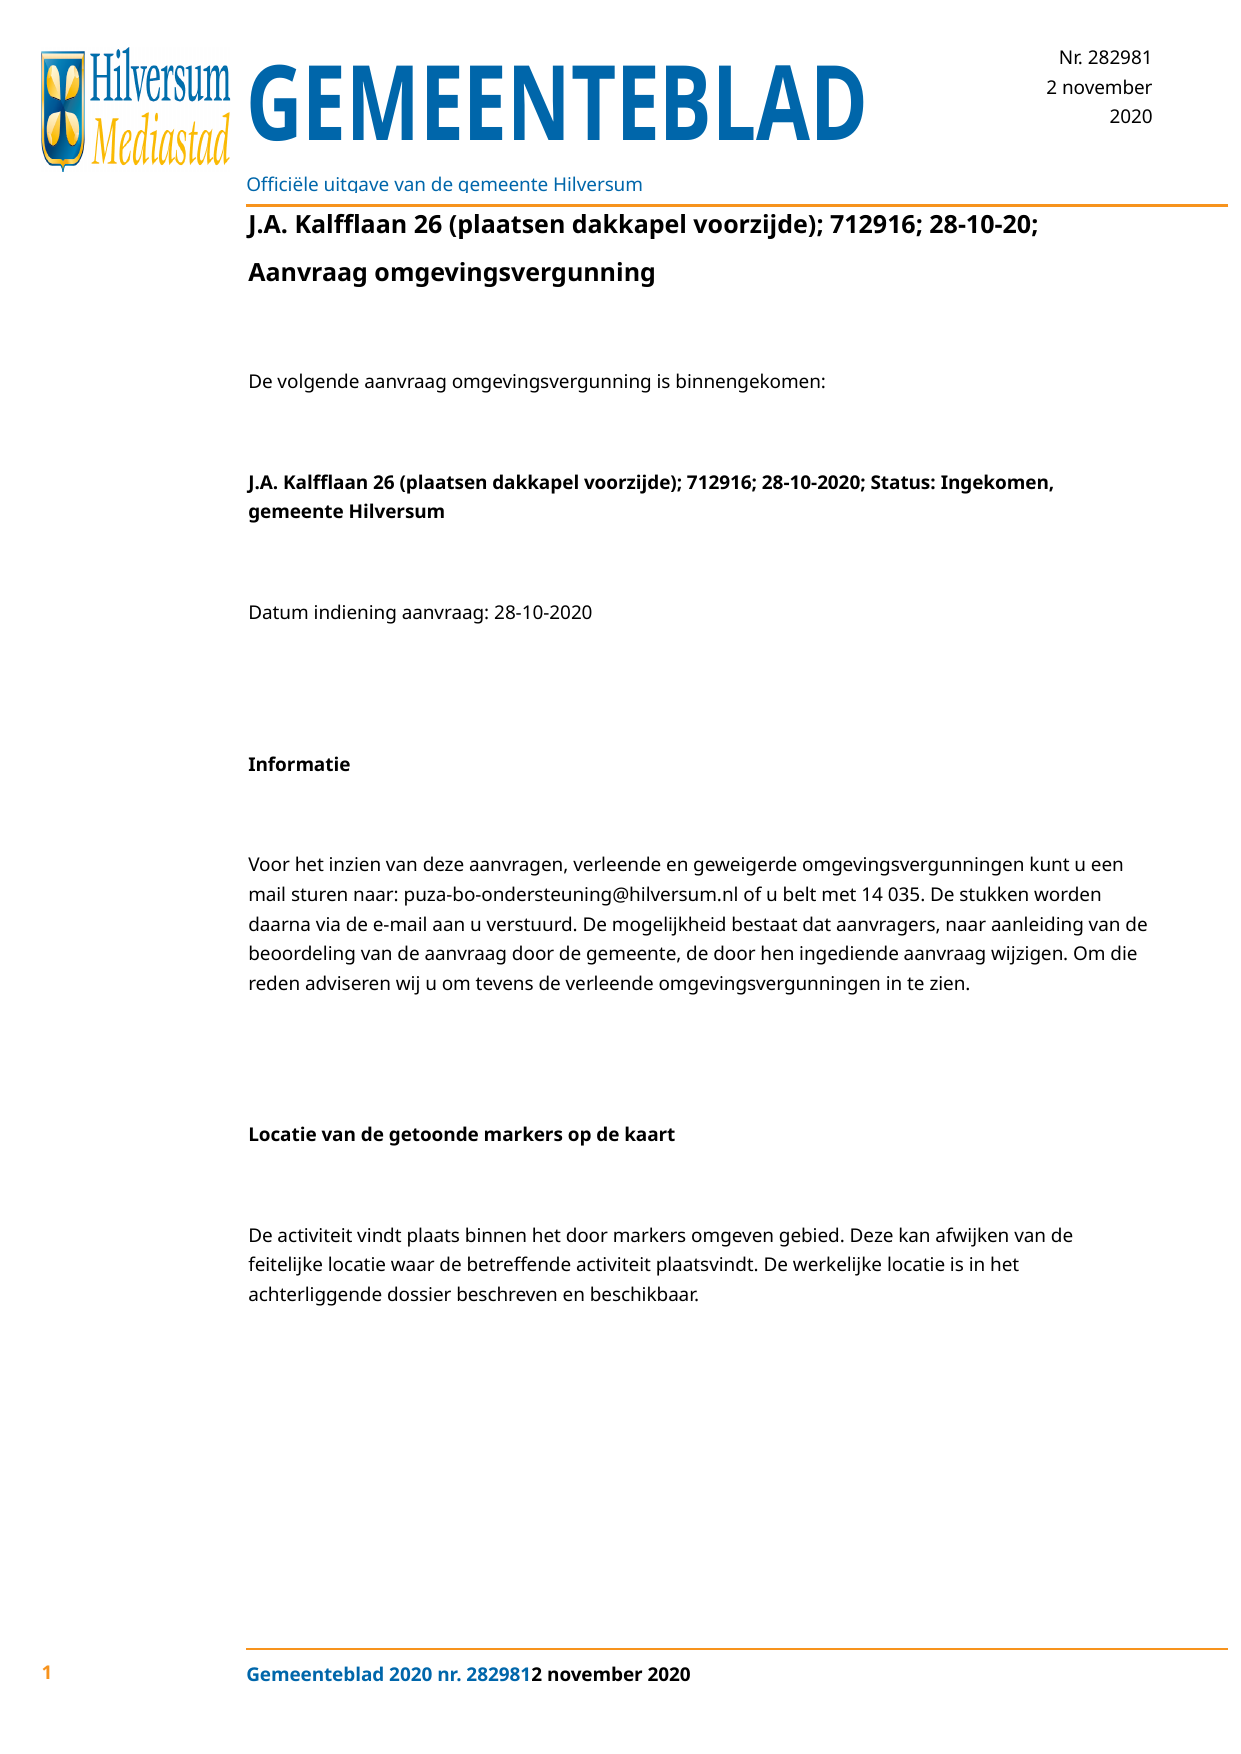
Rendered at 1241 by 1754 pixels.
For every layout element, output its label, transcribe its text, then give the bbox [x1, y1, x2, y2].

text Voor het inzien van deze aanvragen, verleende en geweigerde omgevingsvergunningen kunt u een mail sturen naar: puza-bo-ondersteuning@hilversum.nl of u belt met 14 035. De stukken worden daarna via de e-mail aan u verstuurd. De mogelijkheid bestaat dat aanvragers, naar aanleiding van de beoordeling van de aanvraag door de gemeente, de door hen ingediende aanvraag wijzigen. Om die reden adviseren wij u om tevens de verleende omgevingsvergunningen in te zien. [248, 852, 1152, 996]
text J.A. Kalfflaan 26 (plaatsen dakkapel voorzijde); 712916; 28-10-2020; Status: Ingekomen, gemeente Hilversum [248, 469, 1152, 524]
text Locatie van de getoonde markers op de kaart [248, 1121, 1152, 1147]
text J.A. Kalfflaan 26 (plaatsen dakkapel voorzijde); 712916; 28-10-20; Aanvraag omgevingsvergunning [248, 207, 1152, 288]
text De volgende aanvraag omgevingsvergunning is binnengekomen: [248, 368, 1152, 394]
text Informatie [248, 751, 1152, 777]
text De activiteit vindt plaats binnen het door markers omgeven gebied. Deze kan afwijken van de feitelijke locatie waar de betreffende activiteit plaatsvindt. De werkelijke locatie is in het achterliggende dossier beschreven en beschikbaar. [248, 1222, 1152, 1307]
picture [41, 47, 231, 172]
text Datum indiening aanvraag: 28-10-2020 [248, 599, 1152, 625]
